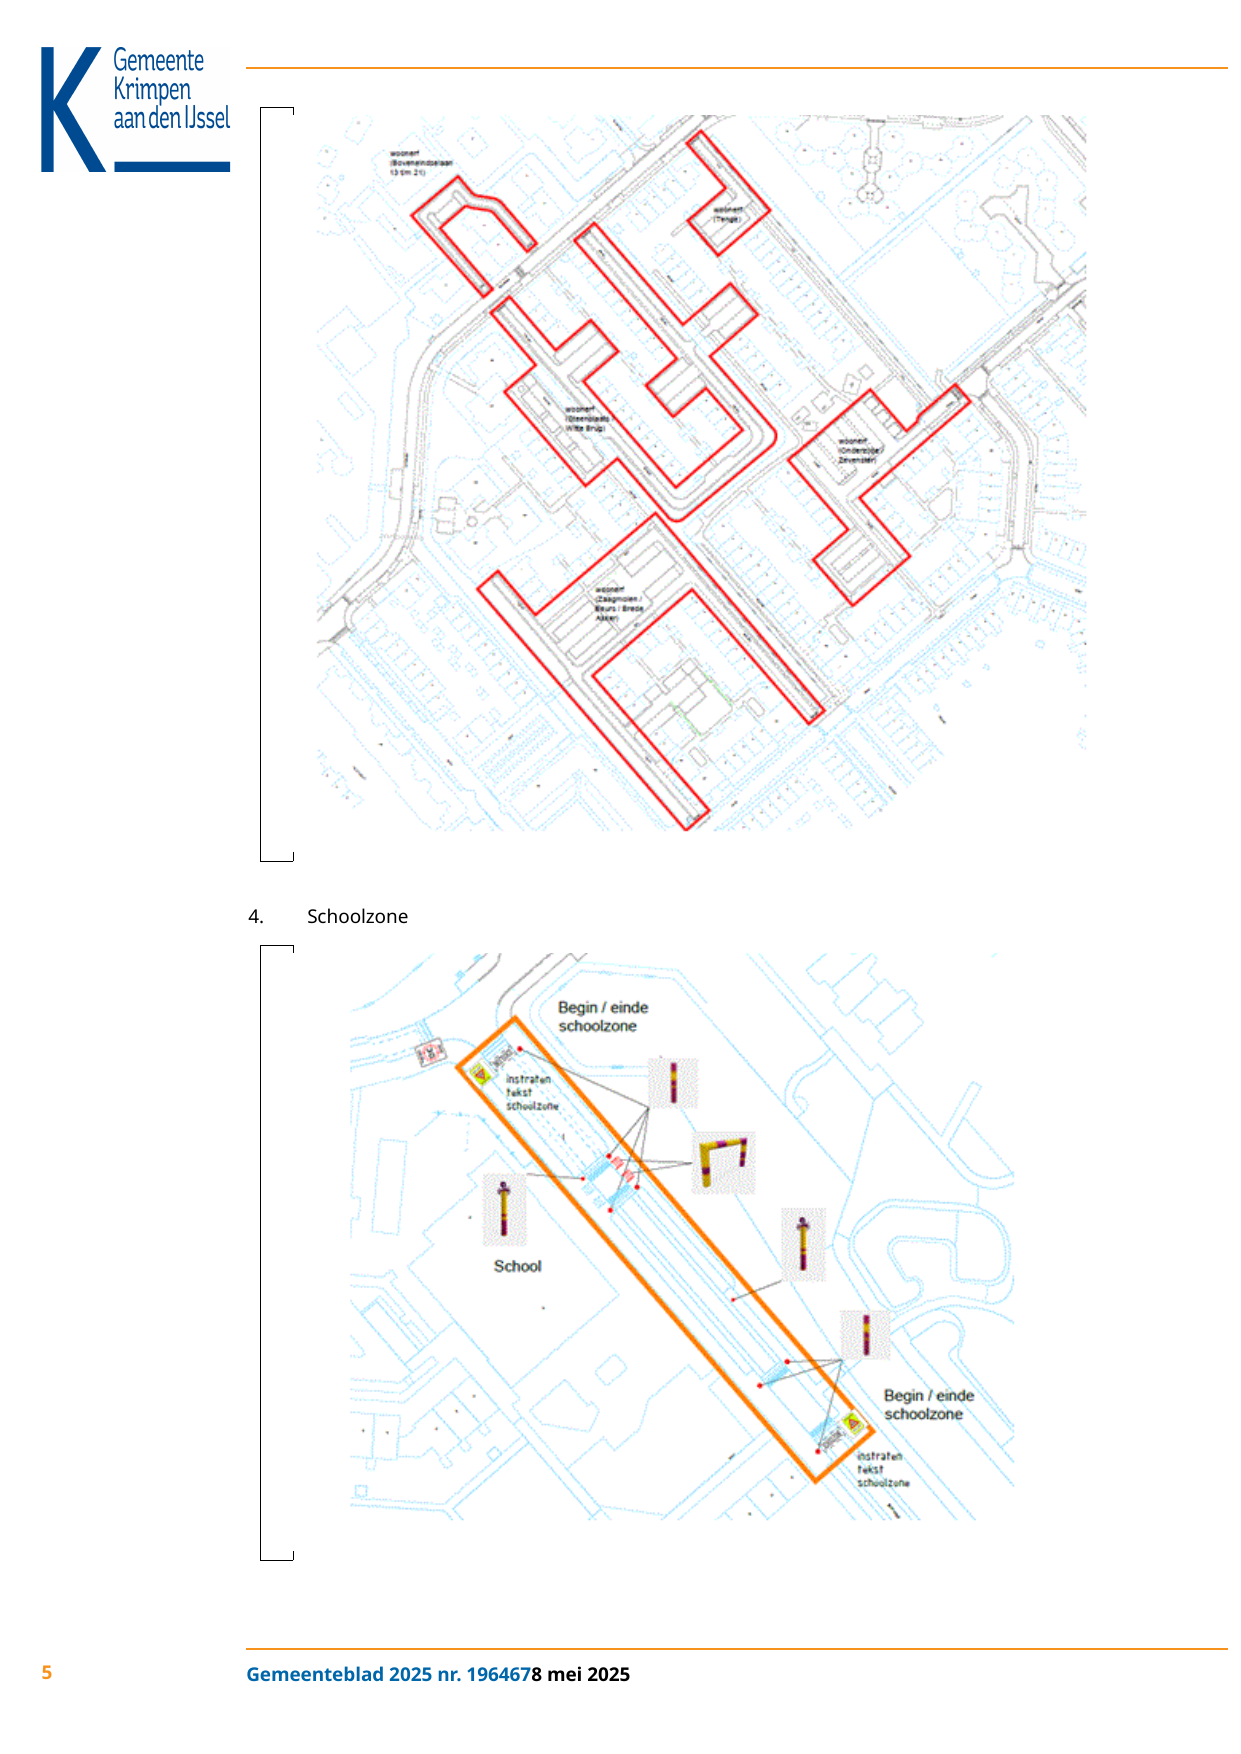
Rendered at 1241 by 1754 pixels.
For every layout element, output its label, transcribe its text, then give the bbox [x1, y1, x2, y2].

picture [268, 115, 1155, 852]
picture [268, 953, 1155, 1551]
list Schoolzone [248, 903, 1152, 929]
picture [41, 47, 231, 172]
